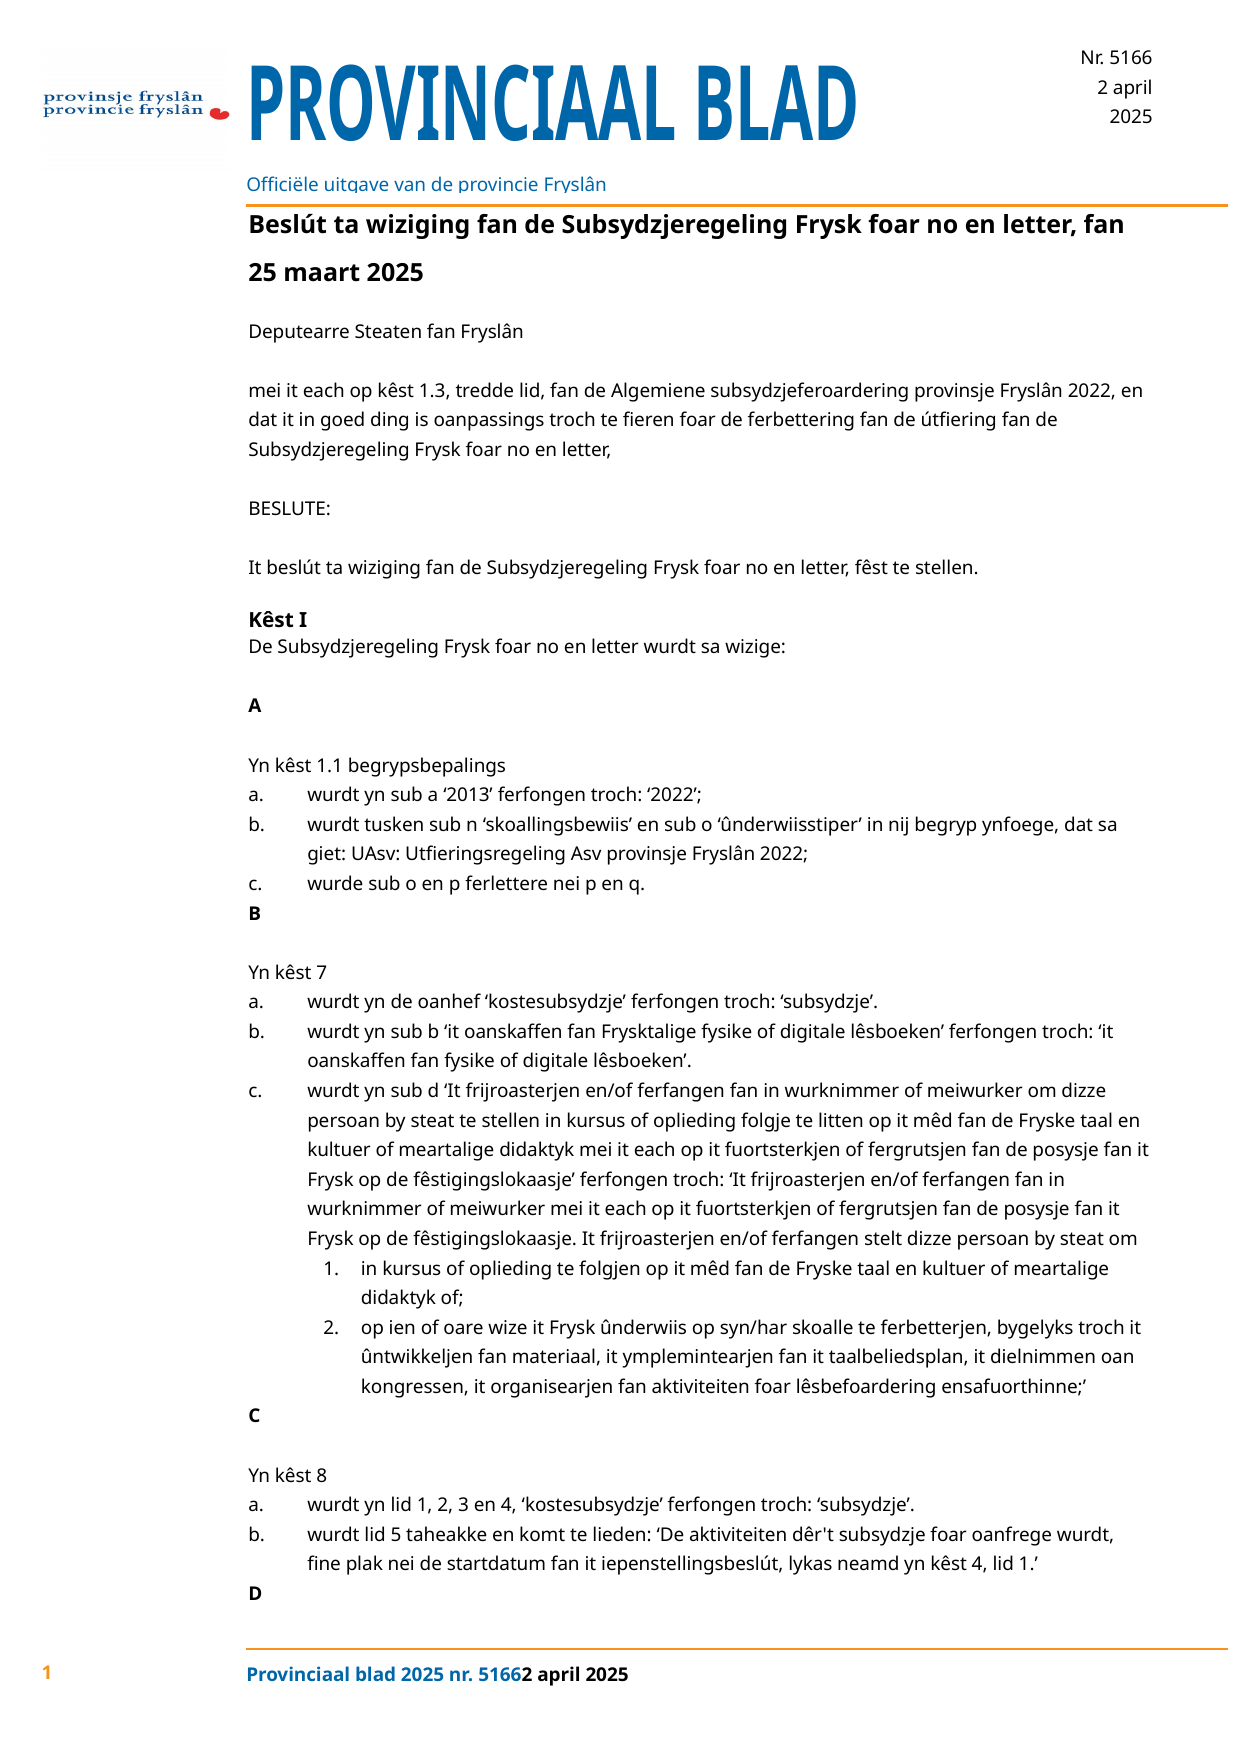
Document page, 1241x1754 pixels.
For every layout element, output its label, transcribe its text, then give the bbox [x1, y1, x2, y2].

text B [248, 900, 1152, 925]
text Yn kêst 8 [248, 1462, 1152, 1487]
text It beslút ta wiziging fan de Subsydzjeregeling Frysk foar no en letter, fêst te stellen. [248, 554, 1152, 580]
picture [41, 47, 231, 172]
text BESLUTE: [248, 495, 1152, 521]
list wurdt yn sub a ‘2013’ ferfongen troch: ‘2022’; [248, 781, 1152, 807]
text Deputearre Steaten fan Fryslân [248, 318, 1152, 344]
list wurdt lid 5 taheakke en komt te lieden: ‘De aktiviteiten dêr't subsydzje foar oanfrege wurdt, fine plak nei de startdatum fan it iepenstellingsbeslút, lykas neamd yn kêst 4, lid 1.’ [248, 1521, 1152, 1576]
text Yn kêst 1.1 begrypsbepalings [248, 752, 1152, 777]
list wurdt yn sub b ‘it oanskaffen fan Frysktalige fysike of digitale lêsboeken’ ferfongen troch: ‘it oanskaffen fan fysike of digitale lêsboeken’. [248, 1018, 1152, 1073]
list wurdt tusken sub n ‘skoallingsbewiis’ en sub o ‘ûnderwiisstiper’ in nij begryp ynfoege, dat sa giet: UAsv: Utfieringsregeling Asv provinsje Fryslân 2022; [248, 811, 1152, 866]
list wurdt yn lid 1, 2, 3 en 4, ‘kostesubsydzje’ ferfongen troch: ‘subsydzje’. [248, 1491, 1152, 1517]
list op ien of oare wize it Frysk ûnderwiis op syn/har skoalle te ferbetterjen, bygelyks troch it ûntwikkeljen fan materiaal, it ymplemintearjen fan it taalbeliedsplan, it dielnimmen oan kongressen, it organisearjen fan aktiviteiten foar lêsbefoardering ensafuorthinne;’ [323, 1314, 1152, 1399]
text Beslút ta wiziging fan de Subsydzjeregeling Frysk foar no en letter, fan 25 maart 2025 [248, 207, 1152, 288]
list wurde sub o en p ferlettere nei p en q. [248, 870, 1152, 896]
text Yn kêst 7 [248, 959, 1152, 984]
text C [248, 1403, 1152, 1428]
text mei it each op kêst 1.3, tredde lid, fan de Algemiene subsydzjeferoardering provinsje Fryslân 2022, en dat it in goed ding is oanpassings troch te fieren foar de ferbettering fan de útfiering fan de Subsydzjeregeling Frysk foar no en letter, [248, 377, 1152, 462]
list in kursus of oplieding te folgjen op it mêd fan de Fryske taal en kultuer of meartalige didaktyk of; [323, 1255, 1152, 1310]
text De Subsydzjeregeling Frysk foar no en letter wurdt sa wizige: [248, 633, 1152, 659]
list wurdt yn sub d ‘It frijroasterjen en/of ferfangen fan in wurknimmer of meiwurker om dizze persoan by steat te stellen in kursus of oplieding folgje te litten op it mêd fan de Fryske taal en kultuer of meartalige didaktyk mei it each op it fuortsterkjen of fergrutsjen fan de posysje fan it Frysk op de fêstigingslokaasje’ ferfongen troch: ‘It frijroasterjen en/of ferfangen fan in wurknimmer of meiwurker mei it each op it fuortsterkjen of fergrutsjen fan de posysje fan it Frysk op de fêstigingslokaasje. It frijroasterjen en/of ferfangen stelt dizze persoan by steat om [248, 1077, 1152, 1251]
text D [248, 1580, 1152, 1606]
list wurdt yn de oanhef ‘kostesubsydzje’ ferfongen troch: ‘subsydzje’. [248, 988, 1152, 1014]
text Kêst I [248, 605, 1152, 633]
text A [248, 693, 1152, 718]
